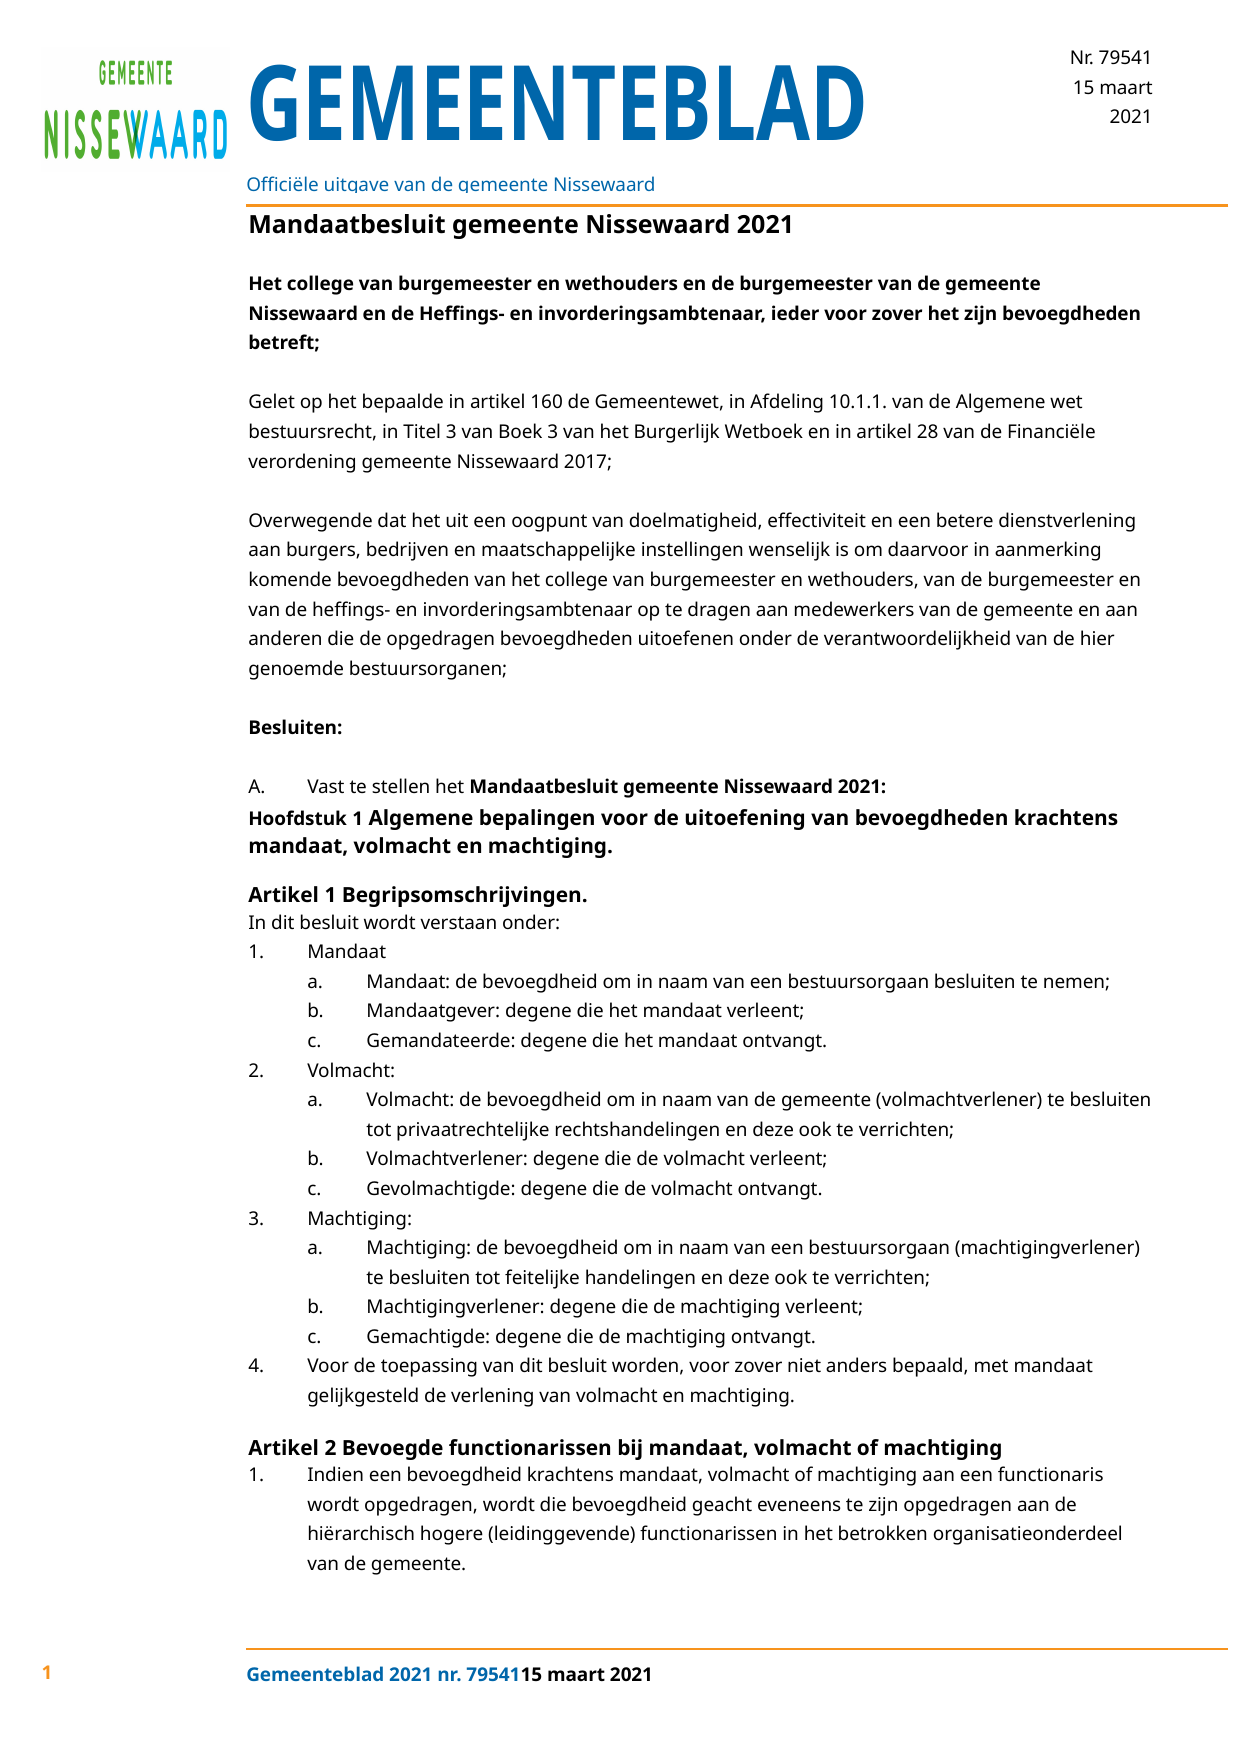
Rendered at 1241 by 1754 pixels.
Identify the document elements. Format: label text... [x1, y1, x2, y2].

list Gemandateerde: degene die het mandaat ontvangt. [307, 1027, 1152, 1053]
text Artikel 2 Bevoegde functionarissen bij mandaat, volmacht of machtiging [248, 1433, 1152, 1461]
text Mandaatbesluit gemeente Nissewaard 2021 [248, 207, 1152, 241]
list Indien een bevoegdheid krachtens mandaat, volmacht of machtiging aan een functionaris wordt opgedragen, wordt die bevoegdheid geacht eveneens te zijn opgedragen aan de hiërarchisch hogere (leidinggevende) functionarissen in het betrokken organisatieonderdeel van de gemeente. [248, 1461, 1152, 1576]
text In dit besluit wordt verstaan onder: [248, 909, 1152, 935]
list Machtiging: [248, 1205, 1152, 1231]
list Mandaatgever: degene die het mandaat verleent; [307, 998, 1152, 1023]
text Artikel 1 Begripsomschrijvingen. [248, 881, 1152, 909]
list Gevolmachtigde: degene die de volmacht ontvangt. [307, 1175, 1152, 1201]
list Volmacht: de bevoegdheid om in naam van de gemeente (volmachtverlener) te besluiten tot privaatrechtelijke rechtshandelingen en deze ook te verrichten; [307, 1086, 1152, 1142]
list Machtigingverlener: degene die de machtiging verleent; [307, 1293, 1152, 1319]
list Mandaat [248, 938, 1152, 964]
list Volmacht: [248, 1057, 1152, 1083]
list Volmachtverlener: degene die de volmacht verleent; [307, 1146, 1152, 1171]
list Voor de toepassing van dit besluit worden, voor zover niet anders bepaald, met mandaat gelijkgesteld de verlening van volmacht en machtiging. [248, 1353, 1152, 1408]
text Overwegende dat het uit een oogpunt van doelmatigheid, effectiviteit en een betere dienstverlening aan burgers, bedrijven en maatschappelijke instellingen wenselijk is om daarvoor in aanmerking komende bevoegdheden van het college van burgemeester en wethouders, van de burgemeester en van de heffings- en invorderingsambtenaar op te dragen aan medewerkers van de gemeente en aan anderen die de opgedragen bevoegdheden uitoefenen onder de verantwoordelijkheid van de hier genoemde bestuursorganen; [248, 507, 1152, 681]
text Het college van burgemeester en wethouders en de burgemeester van de gemeente Nissewaard en de Heffings- en invorderingsambtenaar, ieder voor zover het zijn bevoegdheden betreft; [248, 270, 1152, 355]
picture [41, 47, 231, 172]
text Besluiten: [248, 714, 1152, 740]
list Vast te stellen het Mandaatbesluit gemeente Nissewaard 2021: [248, 773, 1152, 799]
list Mandaat: de bevoegdheid om in naam van een bestuursorgaan besluiten te nemen; [307, 968, 1152, 994]
text Hoofdstuk 1 Algemene bepalingen voor de uitoefening van bevoegdheden krachtens mandaat, volmacht en machtiging. [248, 803, 1152, 860]
list Machtiging: de bevoegdheid om in naam van een bestuursorgaan (machtigingverlener) te besluiten tot feitelijke handelingen en deze ook te verrichten; [307, 1234, 1152, 1290]
text Gelet op het bepaalde in artikel 160 de Gemeentewet, in Afdeling 10.1.1. van de Algemene wet bestuursrecht, in Titel 3 van Boek 3 van het Burgerlijk Wetboek en in artikel 28 van de Financiële verordening gemeente Nissewaard 2017; [248, 389, 1152, 473]
list Gemachtigde: degene die de machtiging ontvangt. [307, 1323, 1152, 1349]
